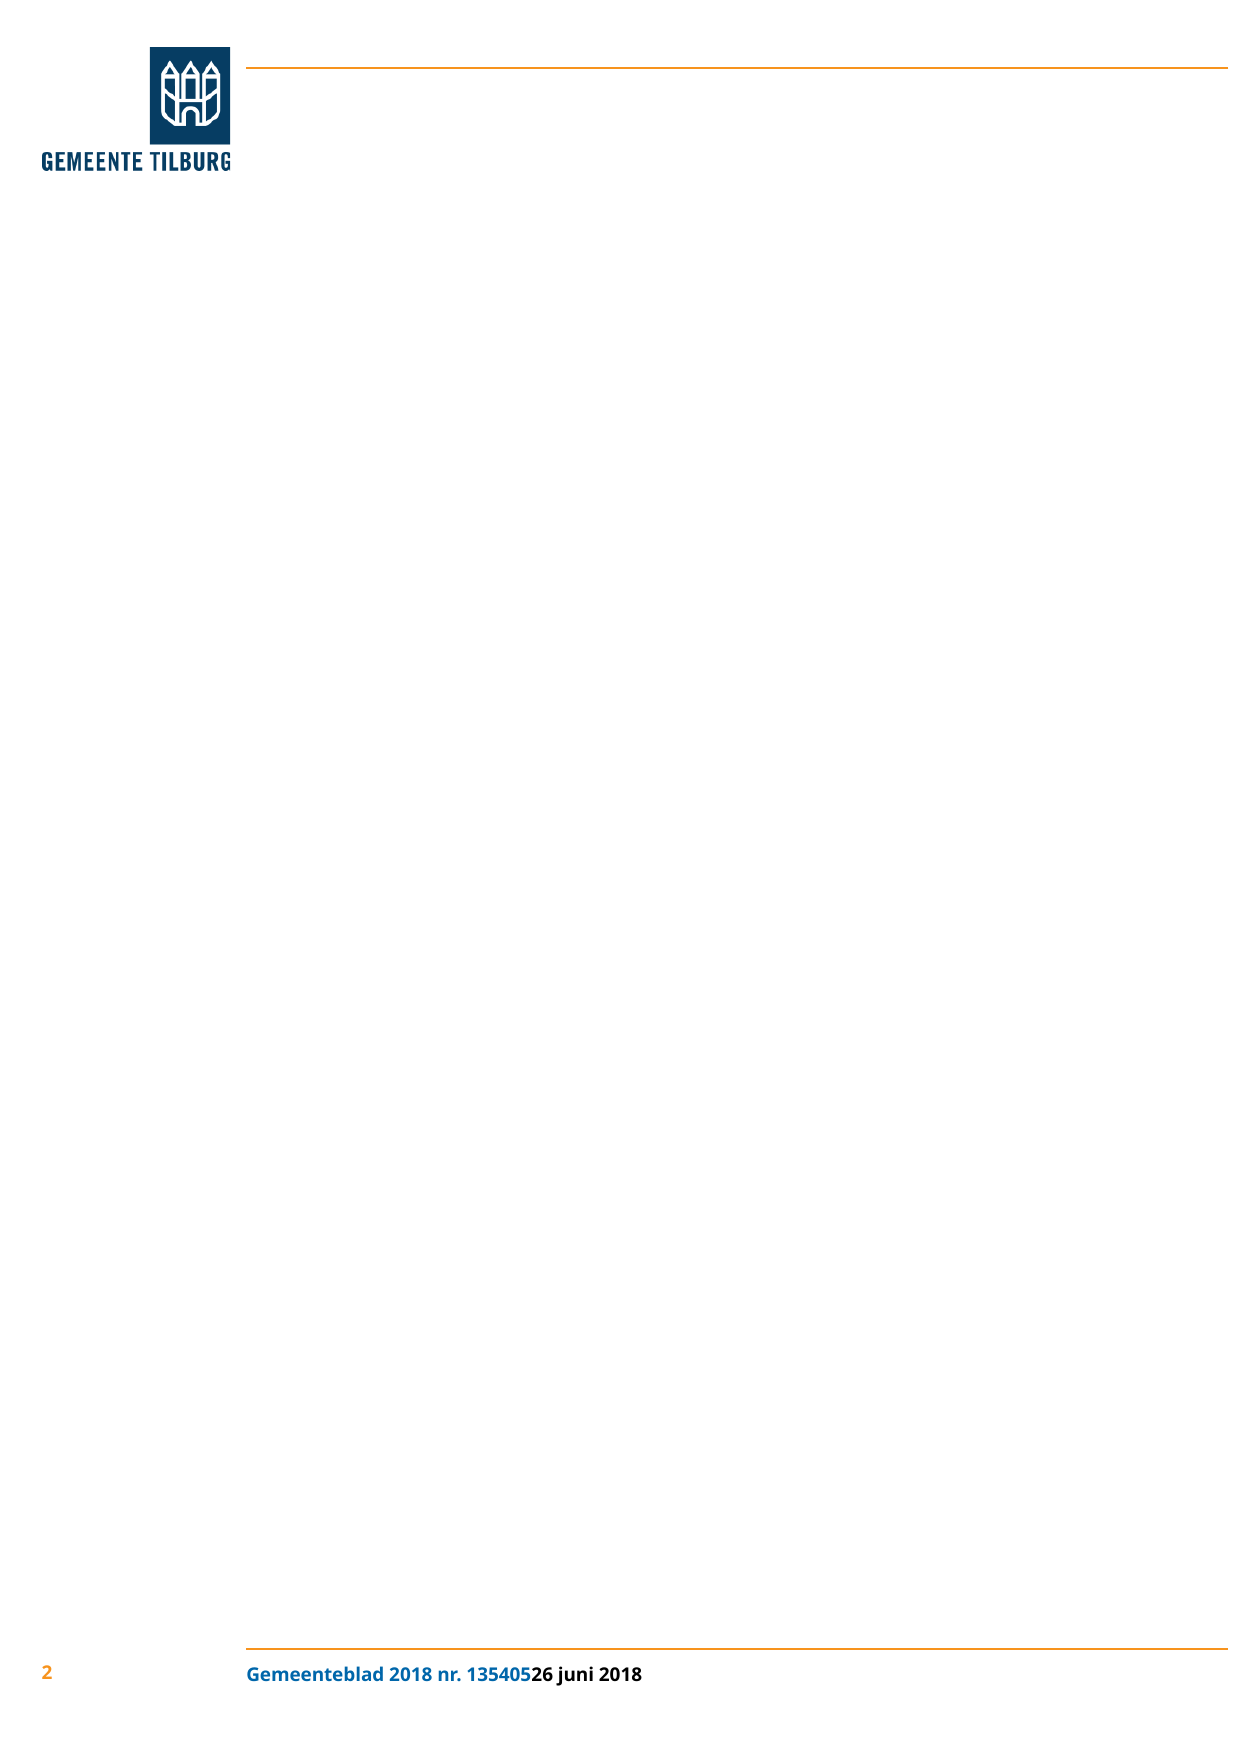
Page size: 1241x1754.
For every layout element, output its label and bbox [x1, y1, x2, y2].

picture [41, 47, 231, 172]
